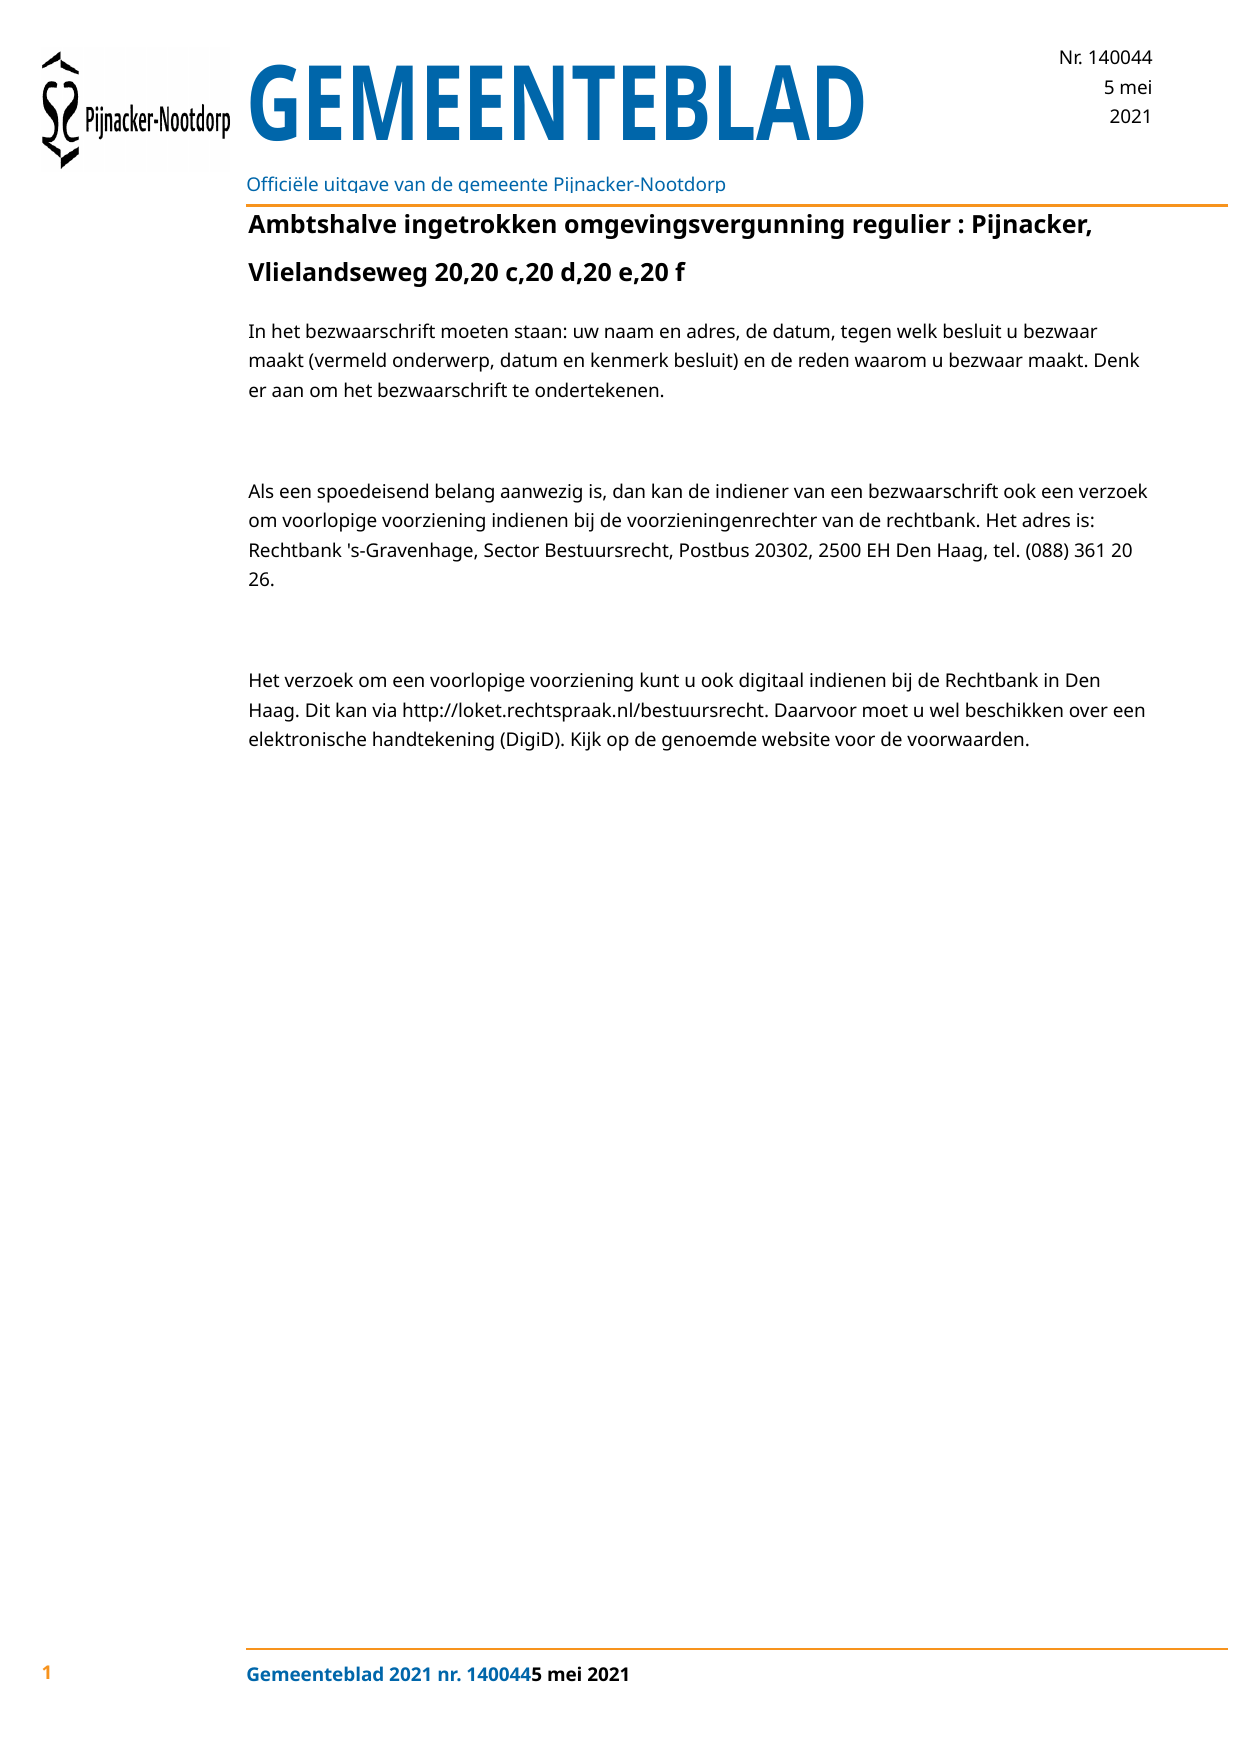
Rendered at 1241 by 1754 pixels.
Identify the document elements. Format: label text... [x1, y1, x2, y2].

text Als een spoedeisend belang aanwezig is, dan kan de indiener van een bezwaarschrift ook een verzoek om voorlopige voorziening indienen bij de voorzieningenrechter van de rechtbank. Het adres is: Rechtbank 's-Gravenhage, Sector Bestuursrecht, Postbus 20302, 2500 EH Den Haag, tel. (088) 361 20 26. [248, 478, 1152, 592]
picture [41, 47, 231, 172]
text In het bezwaarschrift moeten staan: uw naam en adres, de datum, tegen welk besluit u bezwaar maakt (vermeld onderwerp, datum en kenmerk besluit) en de reden waarom u bezwaar maakt. Denk er aan om het bezwaarschrift te ondertekenen. [248, 318, 1152, 403]
text Ambtshalve ingetrokken omgevingsvergunning regulier : Pijnacker, Vlielandseweg 20,20 c,20 d,20 e,20 f [248, 207, 1152, 288]
text Het verzoek om een voorlopige voorziening kunt u ook digitaal indienen bij de Rechtbank in Den Haag. Dit kan via http://loket.rechtspraak.nl/bestuursrecht. Daarvoor moet u wel beschikken over een elektronische handtekening (DigiD). Kijk op de genoemde website voor de voorwaarden. [248, 667, 1152, 752]
